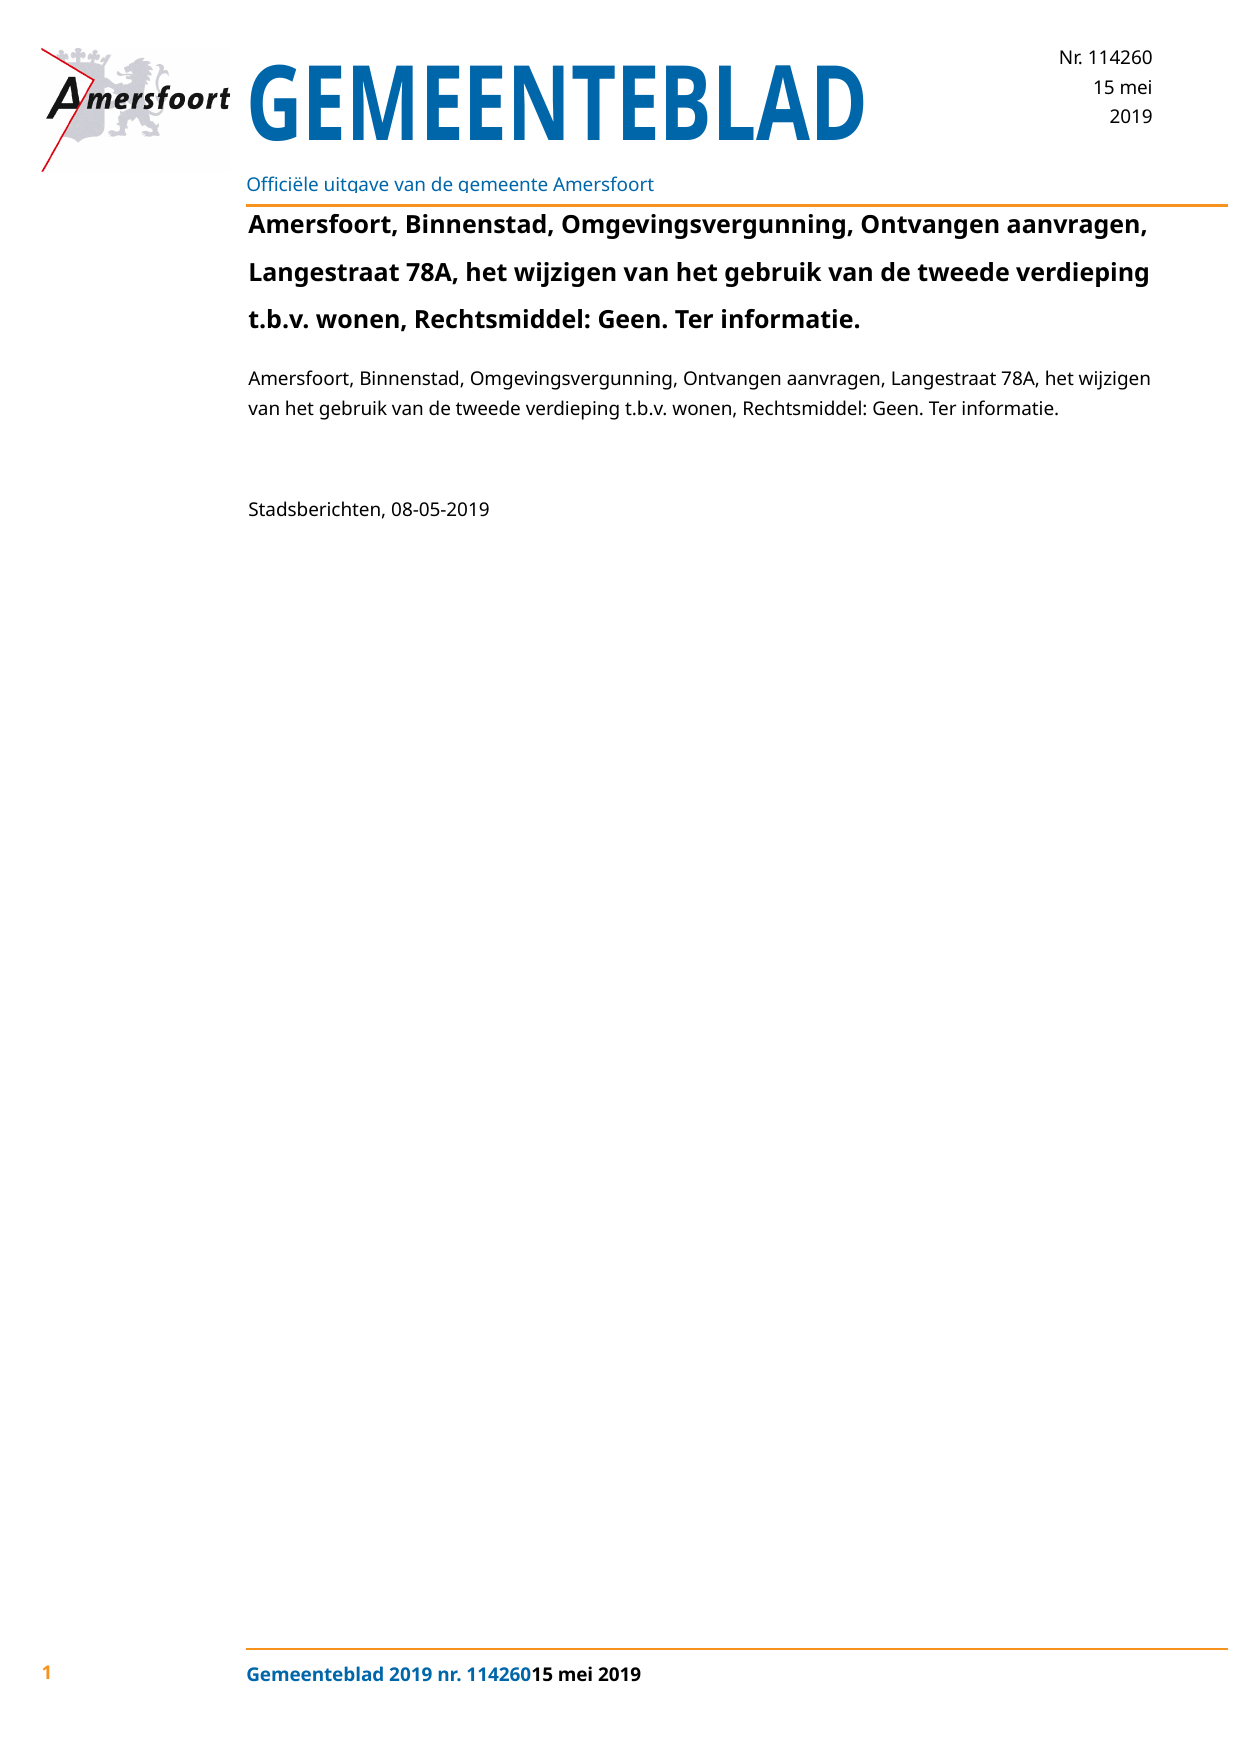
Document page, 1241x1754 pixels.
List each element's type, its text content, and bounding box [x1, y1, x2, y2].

text Stadsberichten, 08-05-2019 [248, 496, 1152, 522]
text Amersfoort, Binnenstad, Omgevingsvergunning, Ontvangen aanvragen, Langestraat 78A, het wijzigen van het gebruik van de tweede verdieping t.b.v. wonen, Rechtsmiddel: Geen. Ter informatie. [248, 207, 1152, 336]
picture [41, 47, 231, 172]
text Amersfoort, Binnenstad, Omgevingsvergunning, Ontvangen aanvragen, Langestraat 78A, het wijzigen van het gebruik van de tweede verdieping t.b.v. wonen, Rechtsmiddel: Geen. Ter informatie. [248, 366, 1152, 421]
